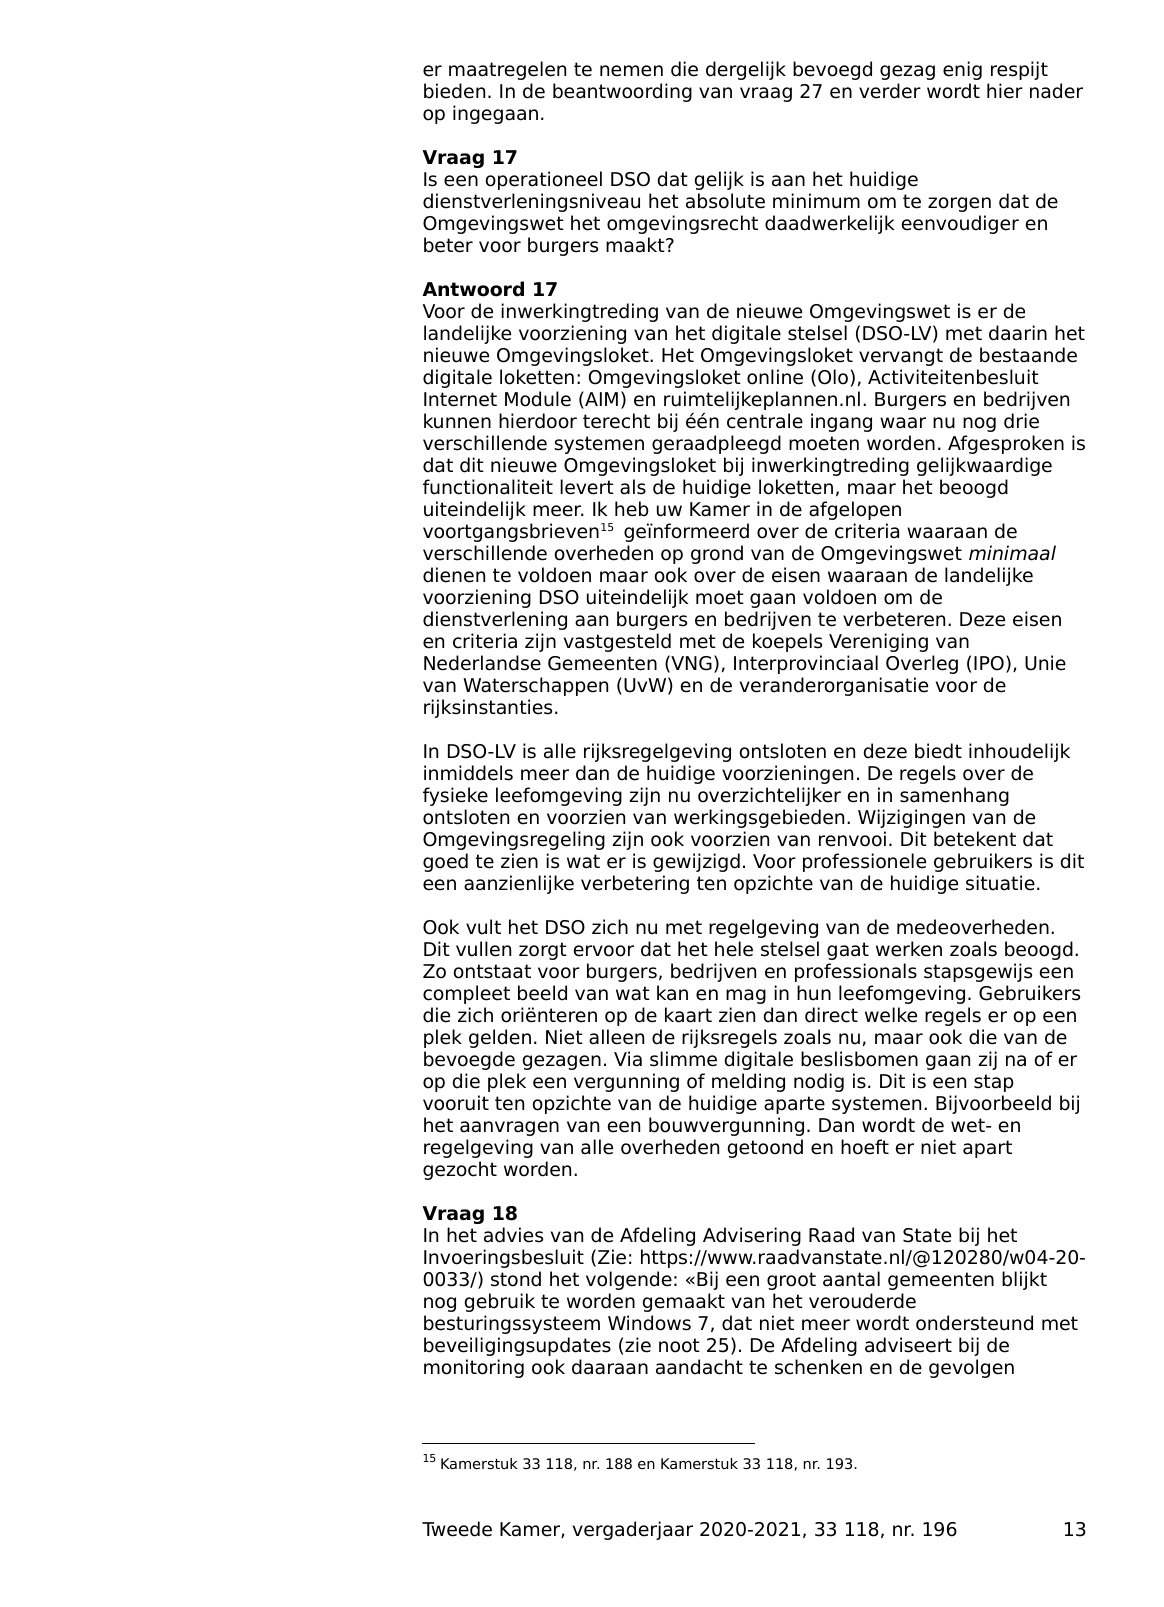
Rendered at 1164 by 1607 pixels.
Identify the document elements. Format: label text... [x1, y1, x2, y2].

text Ook vult het DSO zich nu met regelgeving van de medeoverheden. Dit vullen zorgt ervoor dat het hele stelsel gaat werken zoals beoogd. Zo ontstaat voor burgers, bedrijven en professionals stapsgewijs een compleet beeld van wat kan en mag in hun leefomgeving. Gebruikers die zich oriënteren op de kaart zien dan direct welke regels er op een plek gelden. Niet alleen de rijksregels zoals nu, maar ook die van de bevoegde gezagen. Via slimme digitale beslisbomen gaan zij na of er op die plek een vergunning of melding nodig is. Dit is een stap vooruit ten opzichte van de huidige aparte systemen. Bijvoorbeeld bij het aanvragen van een bouwvergunning. Dan wordt de wet- en regelgeving van alle overheden getoond en hoeft er niet apart gezocht worden. [422, 917, 1087, 1181]
text er maatregelen te nemen die dergelijk bevoegd gezag enig respijt bieden. In de beantwoording van vraag 27 en verder wordt hier nader op ingegaan. [422, 59, 1087, 125]
text Vraag 18 [422, 1203, 1087, 1225]
text Vraag 17 [422, 147, 1087, 169]
text Is een operationeel DSO dat gelijk is aan het huidige dienstverleningsniveau het absolute minimum om te zorgen dat de Omgevingswet het omgevingsrecht daadwerkelijk eenvoudiger en beter voor burgers maakt? [422, 169, 1087, 257]
text Kamerstuk 33 118, nr. 188 en Kamerstuk 33 118, nr. 193. [422, 1452, 1087, 1474]
text In het advies van de Afdeling Advisering Raad van State bij het Invoeringsbesluit (Zie: https://www.raadvanstate.nl/@120280/w04-20-0033/) stond het volgende: «Bij een groot aantal gemeenten blijkt nog gebruik te worden gemaakt van het verouderde besturingssysteem Windows 7, dat niet meer wordt ondersteund met beveiligingsupdates (zie noot 25). De Afdeling adviseert bij de monitoring ook daaraan aandacht te schenken en de gevolgen [422, 1225, 1087, 1379]
text Voor de inwerkingtreding van de nieuwe Omgevingswet is er de landelijke voorziening van het digitale stelsel (DSO-LV) met daarin het nieuwe Omgevingsloket. Het Omgevingsloket vervangt de bestaande digitale loketten: Omgevingsloket online (Olo), Activiteitenbesluit Internet Module (AIM) en ruimtelijkeplannen.nl. Burgers en bedrijven kunnen hierdoor terecht bij één centrale ingang waar nu nog drie verschillende systemen geraadpleegd moeten worden. Afgesproken is dat dit nieuwe Omgevingsloket bij inwerkingtreding gelijkwaardige functionaliteit levert als de huidige loketten, maar het beoogd uiteindelijk meer. Ik heb uw Kamer in de afgelopen voortgangsbrieven geïnformeerd over de criteria waaraan de verschillende overheden op grond van de Omgevingswet minimaal dienen te voldoen maar ook over de eisen waaraan de landelijke voorziening DSO uiteindelijk moet gaan voldoen om de dienstverlening aan burgers en bedrijven te verbeteren. Deze eisen en criteria zijn vastgesteld met de koepels Vereniging van Nederlandse Gemeenten (VNG), Interprovinciaal Overleg (IPO), Unie van Waterschappen (UvW) en de veranderorganisatie voor de rijksinstanties. [422, 301, 1087, 719]
text Antwoord 17 [422, 279, 1087, 301]
text In DSO-LV is alle rijksregelgeving ontsloten en deze biedt inhoudelijk inmiddels meer dan de huidige voorzieningen. De regels over de fysieke leefomgeving zijn nu overzichtelijker en in samenhang ontsloten en voorzien van werkingsgebieden. Wijzigingen van de Omgevingsregeling zijn ook voorzien van renvooi. Dit betekent dat goed te zien is wat er is gewijzigd. Voor professionele gebruikers is dit een aanzienlijke verbetering ten opzichte van de huidige situatie. [422, 741, 1087, 895]
